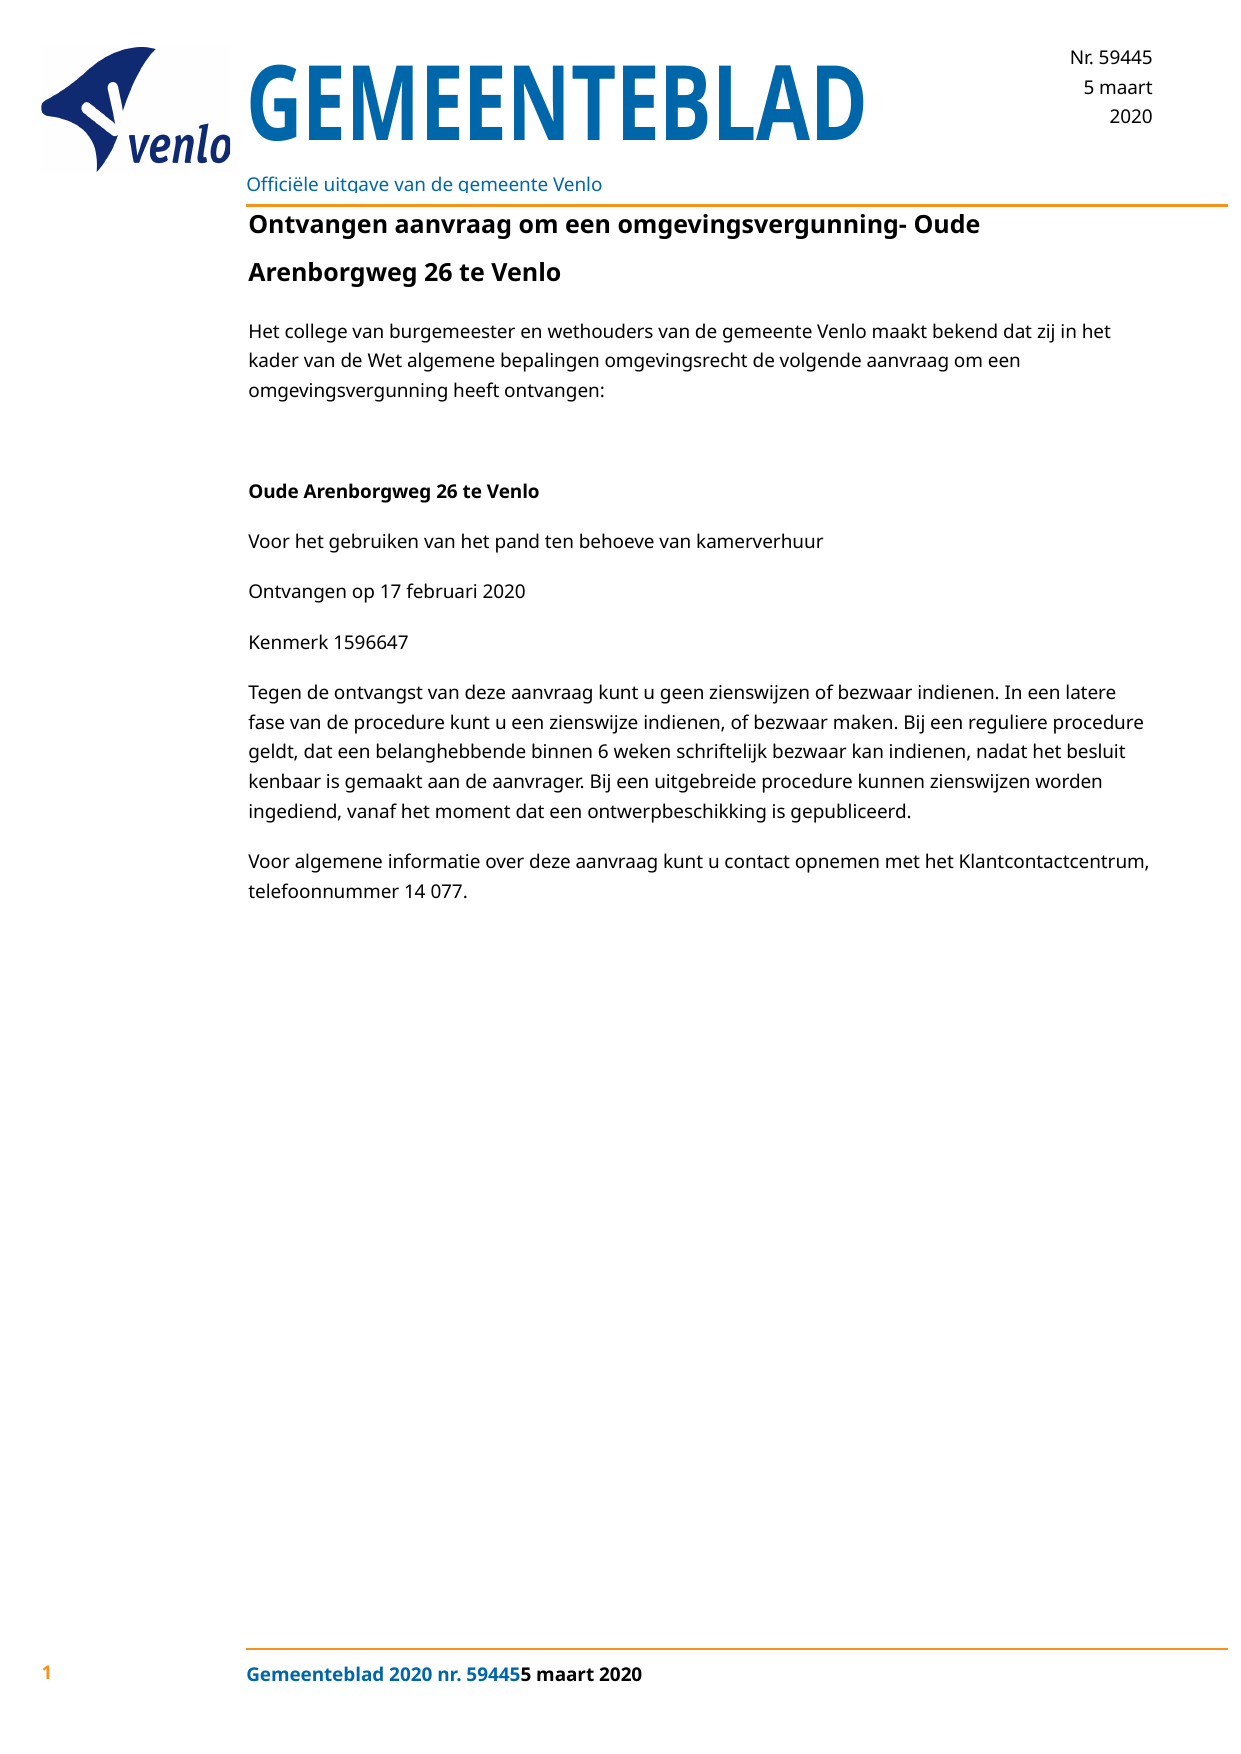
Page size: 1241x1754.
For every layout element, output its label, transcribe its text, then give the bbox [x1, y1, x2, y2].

text Tegen de ontvangst van deze aanvraag kunt u geen zienswijzen of bezwaar indienen. In een latere fase van de procedure kunt u een zienswijze indienen, of bezwaar maken. Bij een reguliere procedure geldt, dat een belanghebbende binnen 6 weken schriftelijk bezwaar kan indienen, nadat het besluit kenbaar is gemaakt aan de aanvrager. Bij een uitgebreide procedure kunnen zienswijzen worden ingediend, vanaf het moment dat een ontwerpbeschikking is gepubliceerd. [248, 679, 1152, 824]
text Het college van burgemeester en wethouders van de gemeente Venlo maakt bekend dat zij in het kader van de Wet algemene bepalingen omgevingsrecht de volgende aanvraag om een omgevingsvergunning heeft ontvangen: [248, 318, 1152, 403]
text Oude Arenborgweg 26 te Venlo [248, 478, 1152, 504]
text Voor algemene informatie over deze aanvraag kunt u contact opnemen met het Klantcontactcentrum, telefoonnummer 14 077. [248, 848, 1152, 904]
text Kenmerk 1596647 [248, 629, 1152, 655]
picture [41, 47, 231, 172]
text Ontvangen aanvraag om een omgevingsvergunning- Oude Arenborgweg 26 te Venlo [248, 207, 1152, 288]
text Voor het gebruiken van het pand ten behoeve van kamerverhuur [248, 528, 1152, 554]
text Ontvangen op 17 februari 2020 [248, 579, 1152, 604]
